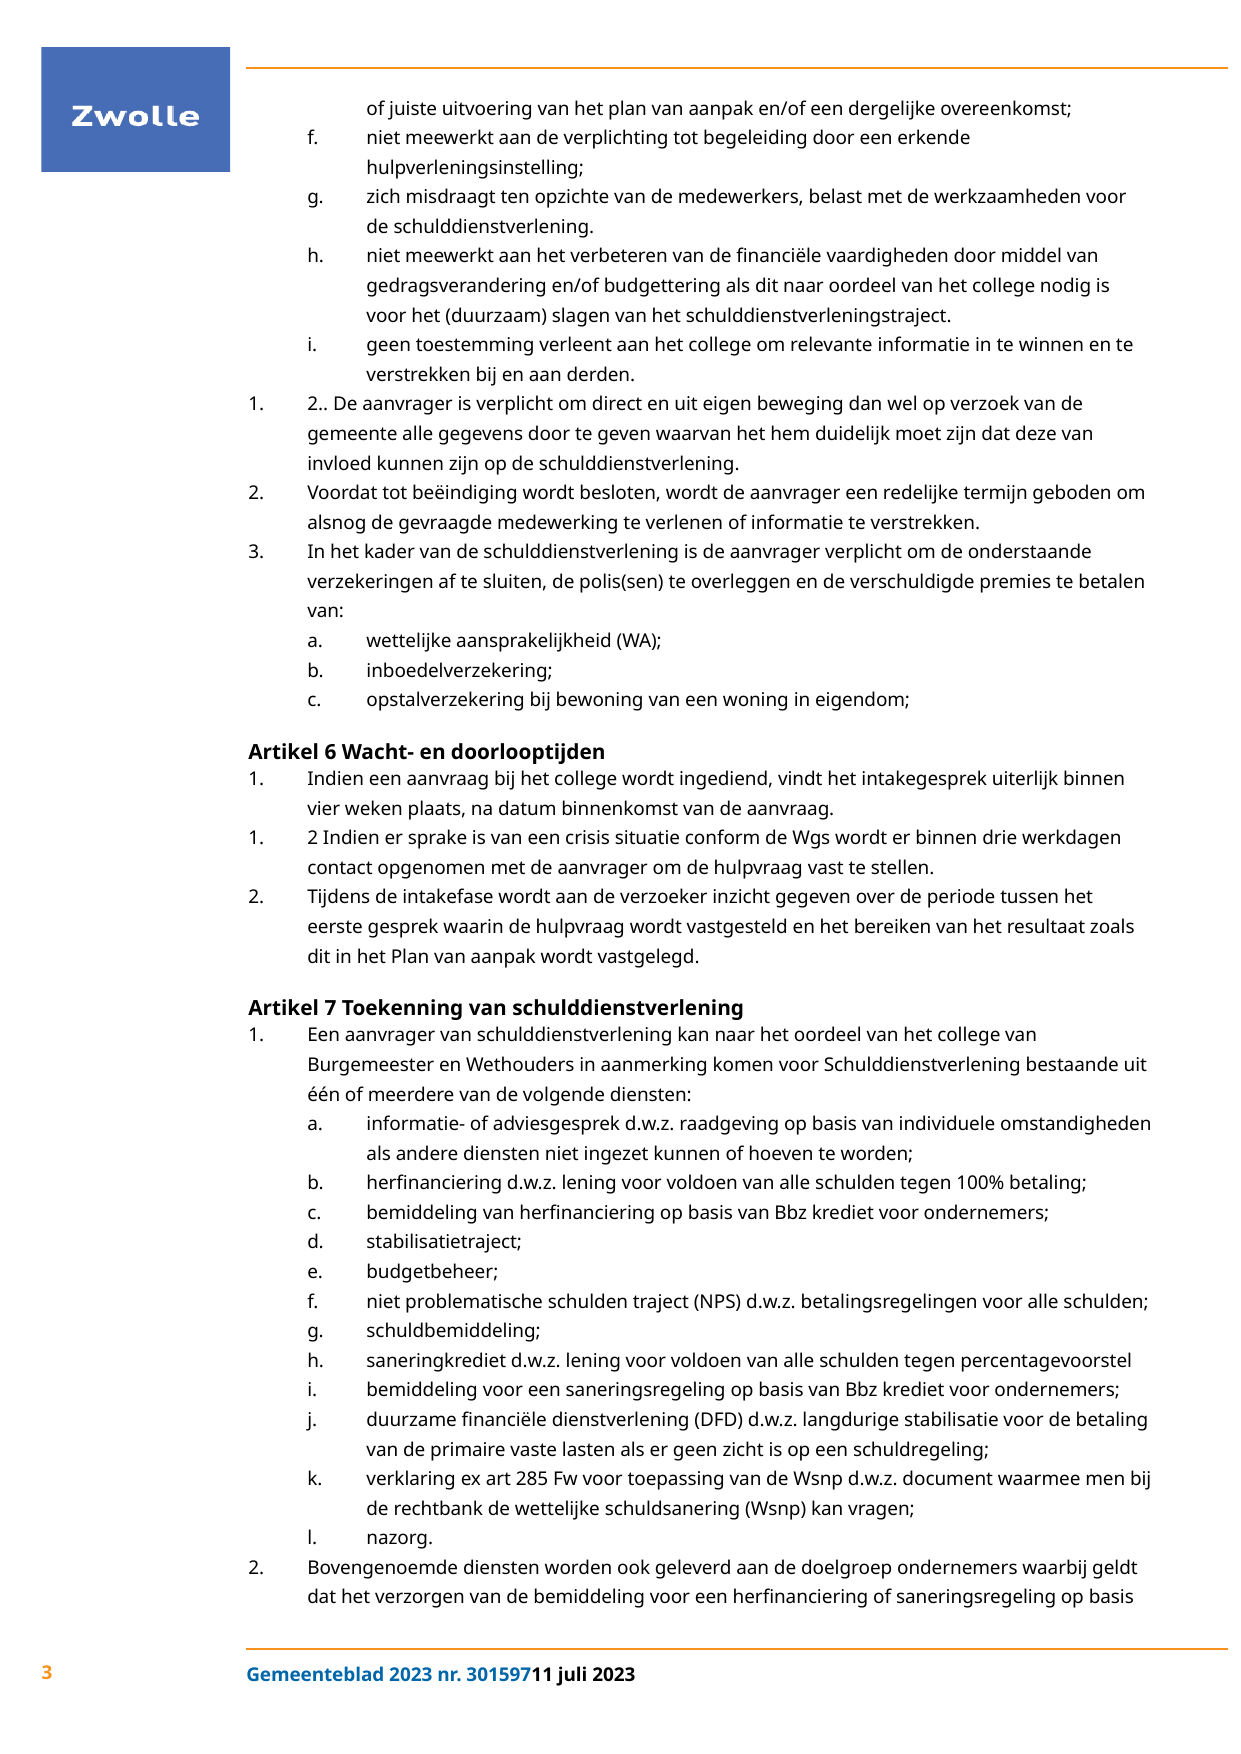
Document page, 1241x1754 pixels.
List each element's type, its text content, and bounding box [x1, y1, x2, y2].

list bemiddeling van herfinanciering op basis van Bbz krediet voor ondernemers; [307, 1199, 1152, 1225]
list bemiddeling voor een saneringsregeling op basis van Bbz krediet voor ondernemers; [307, 1377, 1152, 1402]
list zich misdraagt ten opzichte van de medewerkers, belast met de werkzaamheden voor de schulddienstverlening. [307, 183, 1152, 239]
list Tijdens de intakefase wordt aan de verzoeker inzicht gegeven over de periode tussen het eerste gesprek waarin de hulpvraag wordt vastgesteld en het bereiken van het resultaat zoals dit in het Plan van aanpak wordt vastgelegd. [248, 884, 1152, 968]
list duurzame financiële dienstverlening (DFD) d.w.z. langdurige stabilisatie voor de betaling van de primaire vaste lasten als er geen zicht is op een schuldregeling; [307, 1406, 1152, 1462]
text Artikel 6 Wacht- en doorlooptijden [248, 737, 1152, 765]
list of juiste uitvoering van het plan van aanpak en/of een dergelijke overeenkomst; [307, 95, 1152, 121]
list 2 Indien er sprake is van een crisis situatie conform de Wgs wordt er binnen drie werkdagen contact opgenomen met de aanvrager om de hulpvraag vast te stellen. [248, 824, 1152, 880]
list Voordat tot beëindiging wordt besloten, wordt de aanvrager een redelijke termijn geboden om alsnog de gevraagde medewerking te verlenen of informatie te verstrekken. [248, 479, 1152, 535]
list informatie- of adviesgesprek d.w.z. raadgeving op basis van individuele omstandigheden als andere diensten niet ingezet kunnen of hoeven te worden; [307, 1110, 1152, 1166]
list Indien een aanvraag bij het college wordt ingediend, vindt het intakegesprek uiterlijk binnen vier weken plaats, na datum binnenkomst van de aanvraag. [248, 765, 1152, 821]
list herfinanciering d.w.z. lening voor voldoen van alle schulden tegen 100% betaling; [307, 1169, 1152, 1195]
text Artikel 7 Toekenning van schulddienstverlening [248, 993, 1152, 1022]
list saneringkrediet d.w.z. lening voor voldoen van alle schulden tegen percentagevoorstel [307, 1347, 1152, 1373]
list In het kader van de schulddienstverlening is de aanvrager verplicht om de onderstaande verzekeringen af te sluiten, de polis(sen) te overleggen en de verschuldigde premies te betalen van: [248, 538, 1152, 623]
list niet meewerkt aan het verbeteren van de financiële vaardigheden door middel van gedragsverandering en/of budgettering als dit naar oordeel van het college nodig is voor het (duurzaam) slagen van het schulddienstverleningstraject. [307, 243, 1152, 328]
list geen toestemming verleent aan het college om relevante informatie in te winnen en te verstrekken bij en aan derden. [307, 331, 1152, 387]
list inboedelverzekering; [307, 657, 1152, 683]
list stabilisatietraject; [307, 1229, 1152, 1254]
list Bovengenoemde diensten worden ook geleverd aan de doelgroep ondernemers waarbij geldt dat het verzorgen van de bemiddeling voor een herfinanciering of saneringsregeling op basis [248, 1554, 1152, 1609]
list niet meewerkt aan de verplichting tot begeleiding door een erkende hulpverleningsinstelling; [307, 124, 1152, 180]
list verklaring ex art 285 Fw voor toepassing van de Wsnp d.w.z. document waarmee men bij de rechtbank de wettelijke schuldsanering (Wsnp) kan vragen; [307, 1465, 1152, 1521]
picture [41, 47, 231, 172]
list 2.. De aanvrager is verplicht om direct en uit eigen beweging dan wel op verzoek van de gemeente alle gegevens door te geven waarvan het hem duidelijk moet zijn dat deze van invloed kunnen zijn op de schulddienstverlening. [248, 391, 1152, 476]
list schuldbemiddeling; [307, 1317, 1152, 1343]
list opstalverzekering bij bewoning van een woning in eigendom; [307, 686, 1152, 712]
list nazorg. [307, 1524, 1152, 1550]
list budgetbeheer; [307, 1258, 1152, 1284]
list wettelijke aansprakelijkheid (WA); [307, 627, 1152, 653]
list niet problematische schulden traject (NPS) d.w.z. betalingsregelingen voor alle schulden; [307, 1288, 1152, 1314]
list Een aanvrager van schulddienstverlening kan naar het oordeel van het college van Burgemeester en Wethouders in aanmerking komen voor Schulddienstverlening bestaande uit één of meerdere van de volgende diensten: [248, 1022, 1152, 1107]
